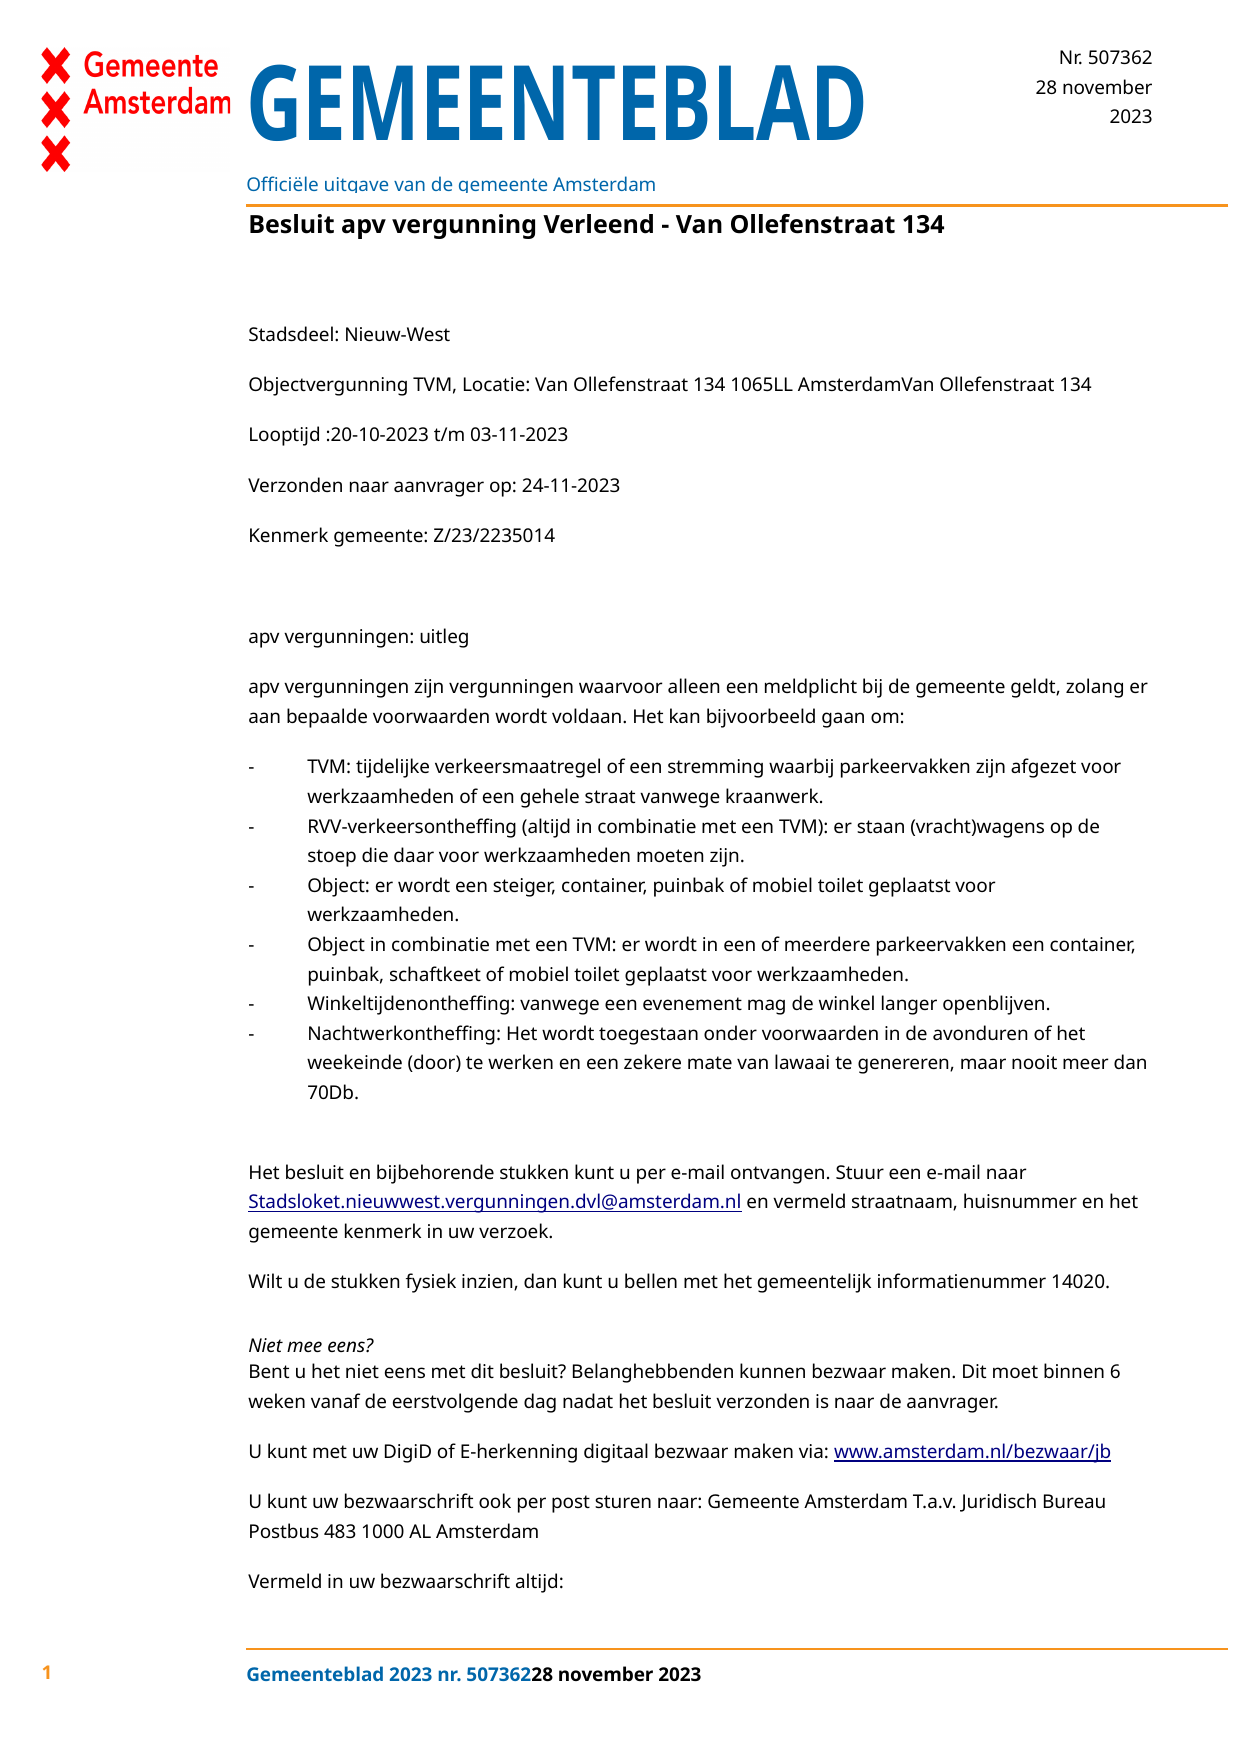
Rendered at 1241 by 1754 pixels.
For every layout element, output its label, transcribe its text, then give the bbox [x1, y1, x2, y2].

text Verzonden naar aanvrager op: 24-11-2023 [248, 472, 1152, 498]
text Vermeld in uw bezwaarschrift altijd: [248, 1569, 1152, 1594]
text U kunt uw bezwaarschrift ook per post sturen naar: Gemeente Amsterdam T.a.v. Juridisch Bureau Postbus 483 1000 AL Amsterdam [248, 1489, 1152, 1544]
text Wilt u de stukken fysiek inzien, dan kunt u bellen met het gemeentelijk informatienummer 14020. [248, 1269, 1152, 1294]
text Stadsdeel: Nieuw-West [248, 321, 1152, 346]
list Object in combinatie met een TVM: er wordt in een of meerdere parkeervakken een container, puinbak, schaftkeet of mobiel toilet geplaatst voor werkzaamheden. [248, 931, 1152, 986]
text Niet mee eens? [248, 1333, 1152, 1358]
text apv vergunningen: uitleg [248, 623, 1152, 649]
text Bent u het niet eens met dit besluit? Belanghebbenden kunnen bezwaar maken. Dit moet binnen 6 weken vanaf de eerstvolgende dag nadat het besluit verzonden is naar de aanvrager. [248, 1358, 1152, 1414]
text Het besluit en bijbehorende stukken kunt u per e-mail ontvangen. Stuur een e-mail naar Stadsloket.nieuwwest.vergunningen.dvl@amsterdam.nl en vermeld straatnaam, huisnummer en het gemeente kenmerk in uw verzoek. [248, 1159, 1152, 1244]
text Besluit apv vergunning Verleend - Van Ollefenstraat 134 [248, 207, 1152, 241]
picture [41, 47, 231, 172]
list Winkeltijdenontheffing: vanwege een evenement mag de winkel langer openblijven. [248, 990, 1152, 1016]
list RVV-verkeersontheffing (altijd in combinatie met een TVM): er staan (vracht)wagens op de stoep die daar voor werkzaamheden moeten zijn. [248, 813, 1152, 868]
list TVM: tijdelijke verkeersmaatregel of een stremming waarbij parkeervakken zijn afgezet voor werkzaamheden of een gehele straat vanwege kraanwerk. [248, 754, 1152, 809]
text Objectvergunning TVM, Locatie: Van Ollefenstraat 134 1065LL AmsterdamVan Ollefenstraat 134 [248, 371, 1152, 397]
list Object: er wordt een steiger, container, puinbak of mobiel toilet geplaatst voor werkzaamheden. [248, 872, 1152, 927]
text apv vergunningen zijn vergunningen waarvoor alleen een meldplicht bij de gemeente geldt, zolang er aan bepaalde voorwaarden wordt voldaan. Het kan bijvoorbeeld gaan om: [248, 674, 1152, 729]
text Kenmerk gemeente: Z/23/2235014 [248, 522, 1152, 548]
text U kunt met uw DigiD of E-herkenning digitaal bezwaar maken via: www.amsterdam.nl/bezwaar/jb [248, 1438, 1152, 1464]
list Nachtwerkontheffing: Het wordt toegestaan onder voorwaarden in de avonduren of het weekeinde (door) te werken en een zekere mate van lawaai te genereren, maar nooit meer dan 70Db. [248, 1020, 1152, 1105]
text Looptijd :20-10-2023 t/m 03-11-2023 [248, 422, 1152, 447]
